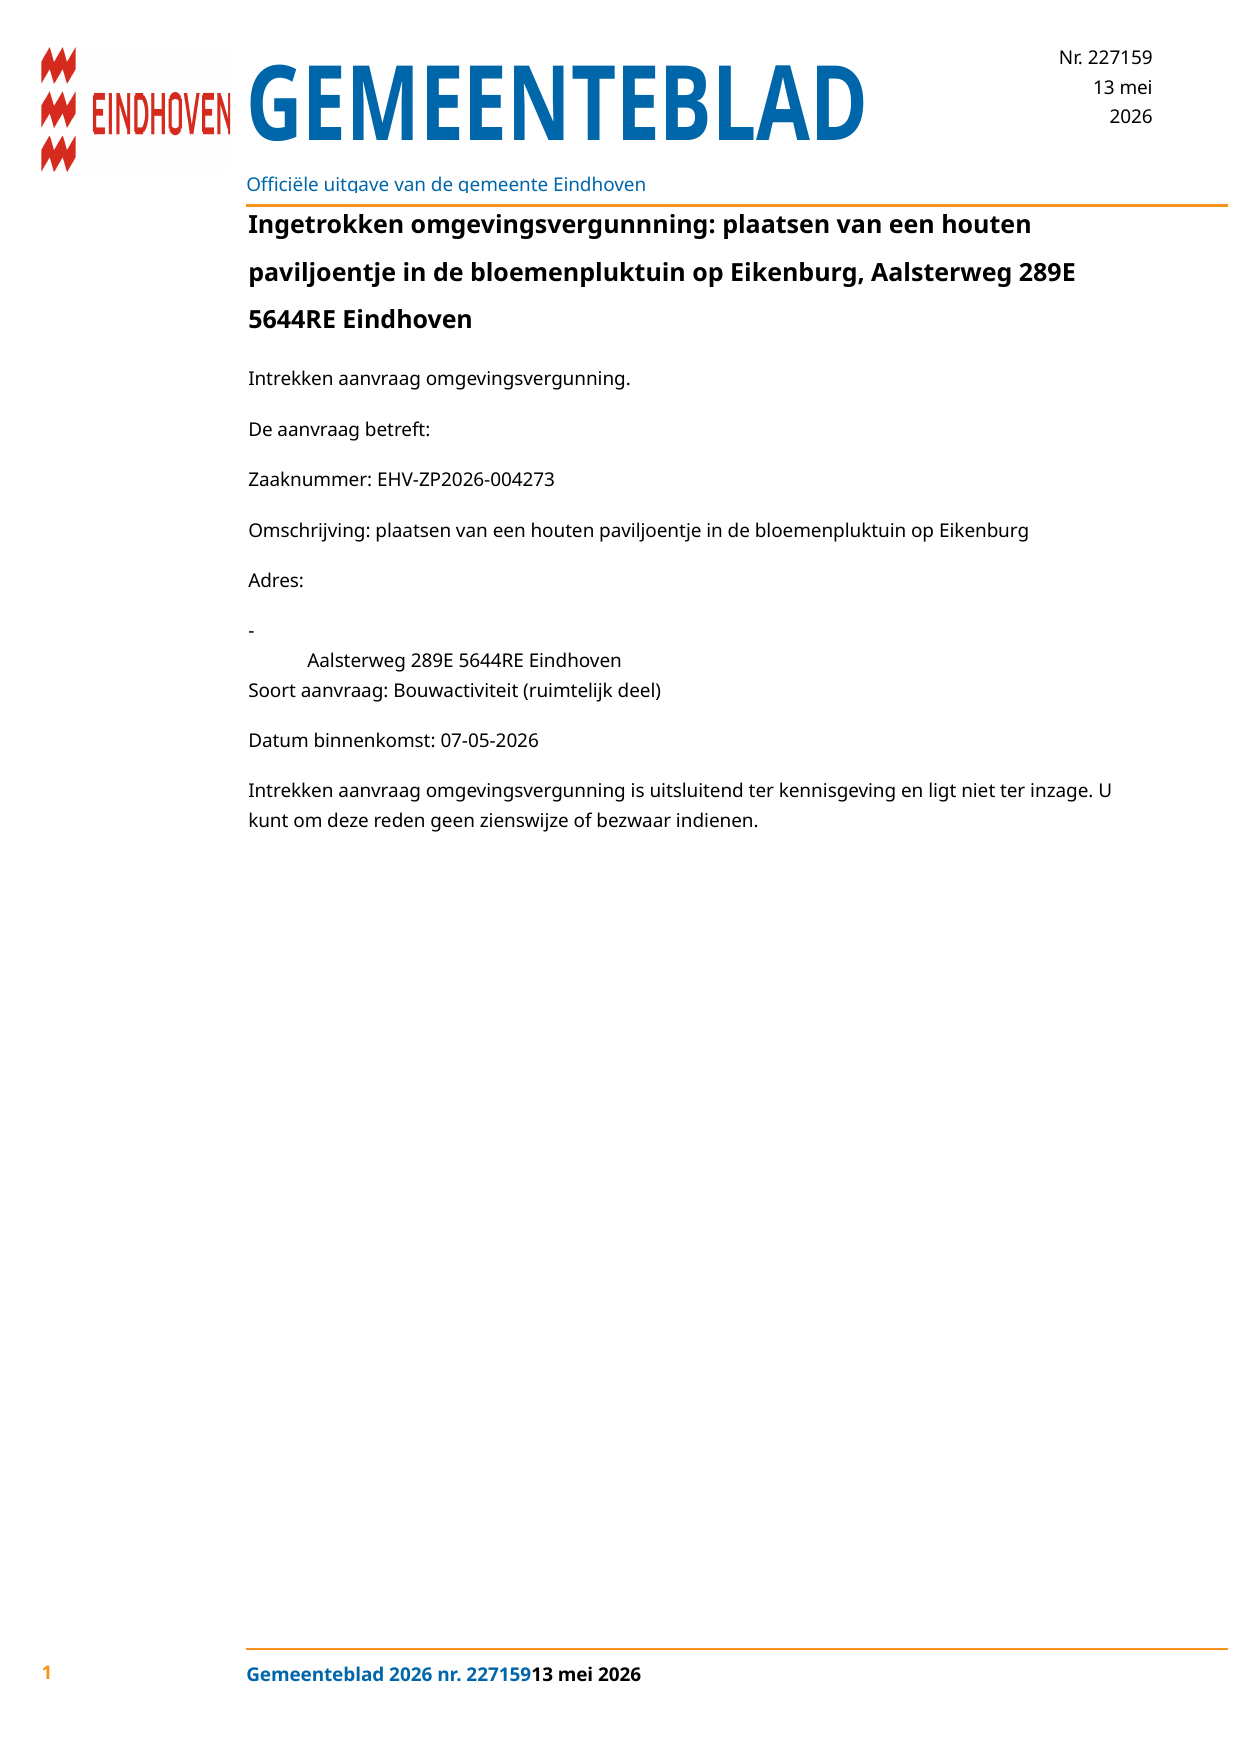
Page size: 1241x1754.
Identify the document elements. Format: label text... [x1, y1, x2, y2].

text Datum binnenkomst: 07-05-2026 [248, 727, 1152, 753]
text Zaaknummer: EHV-ZP2026-004273 [248, 466, 1152, 492]
text Ingetrokken omgevingsvergunnning: plaatsen van een houten paviljoentje in de bloemenpluktuin op Eikenburg, Aalsterweg 289E 5644RE Eindhoven [248, 207, 1152, 336]
list Aalsterweg 289E 5644RE Eindhoven [248, 647, 1152, 673]
text Soort aanvraag: Bouwactiviteit (ruimtelijk deel) [248, 677, 1152, 702]
picture [41, 47, 231, 172]
text Omschrijving: plaatsen van een houten paviljoentje in de bloemenpluktuin op Eikenburg [248, 517, 1152, 542]
text Intrekken aanvraag omgevingsvergunning. [248, 366, 1152, 391]
text Intrekken aanvraag omgevingsvergunning is uitsluitend ter kennisgeving en ligt niet ter inzage. U kunt om deze reden geen zienswijze of bezwaar indienen. [248, 778, 1152, 833]
text Adres: [248, 567, 1152, 593]
text De aanvraag betreft: [248, 416, 1152, 442]
